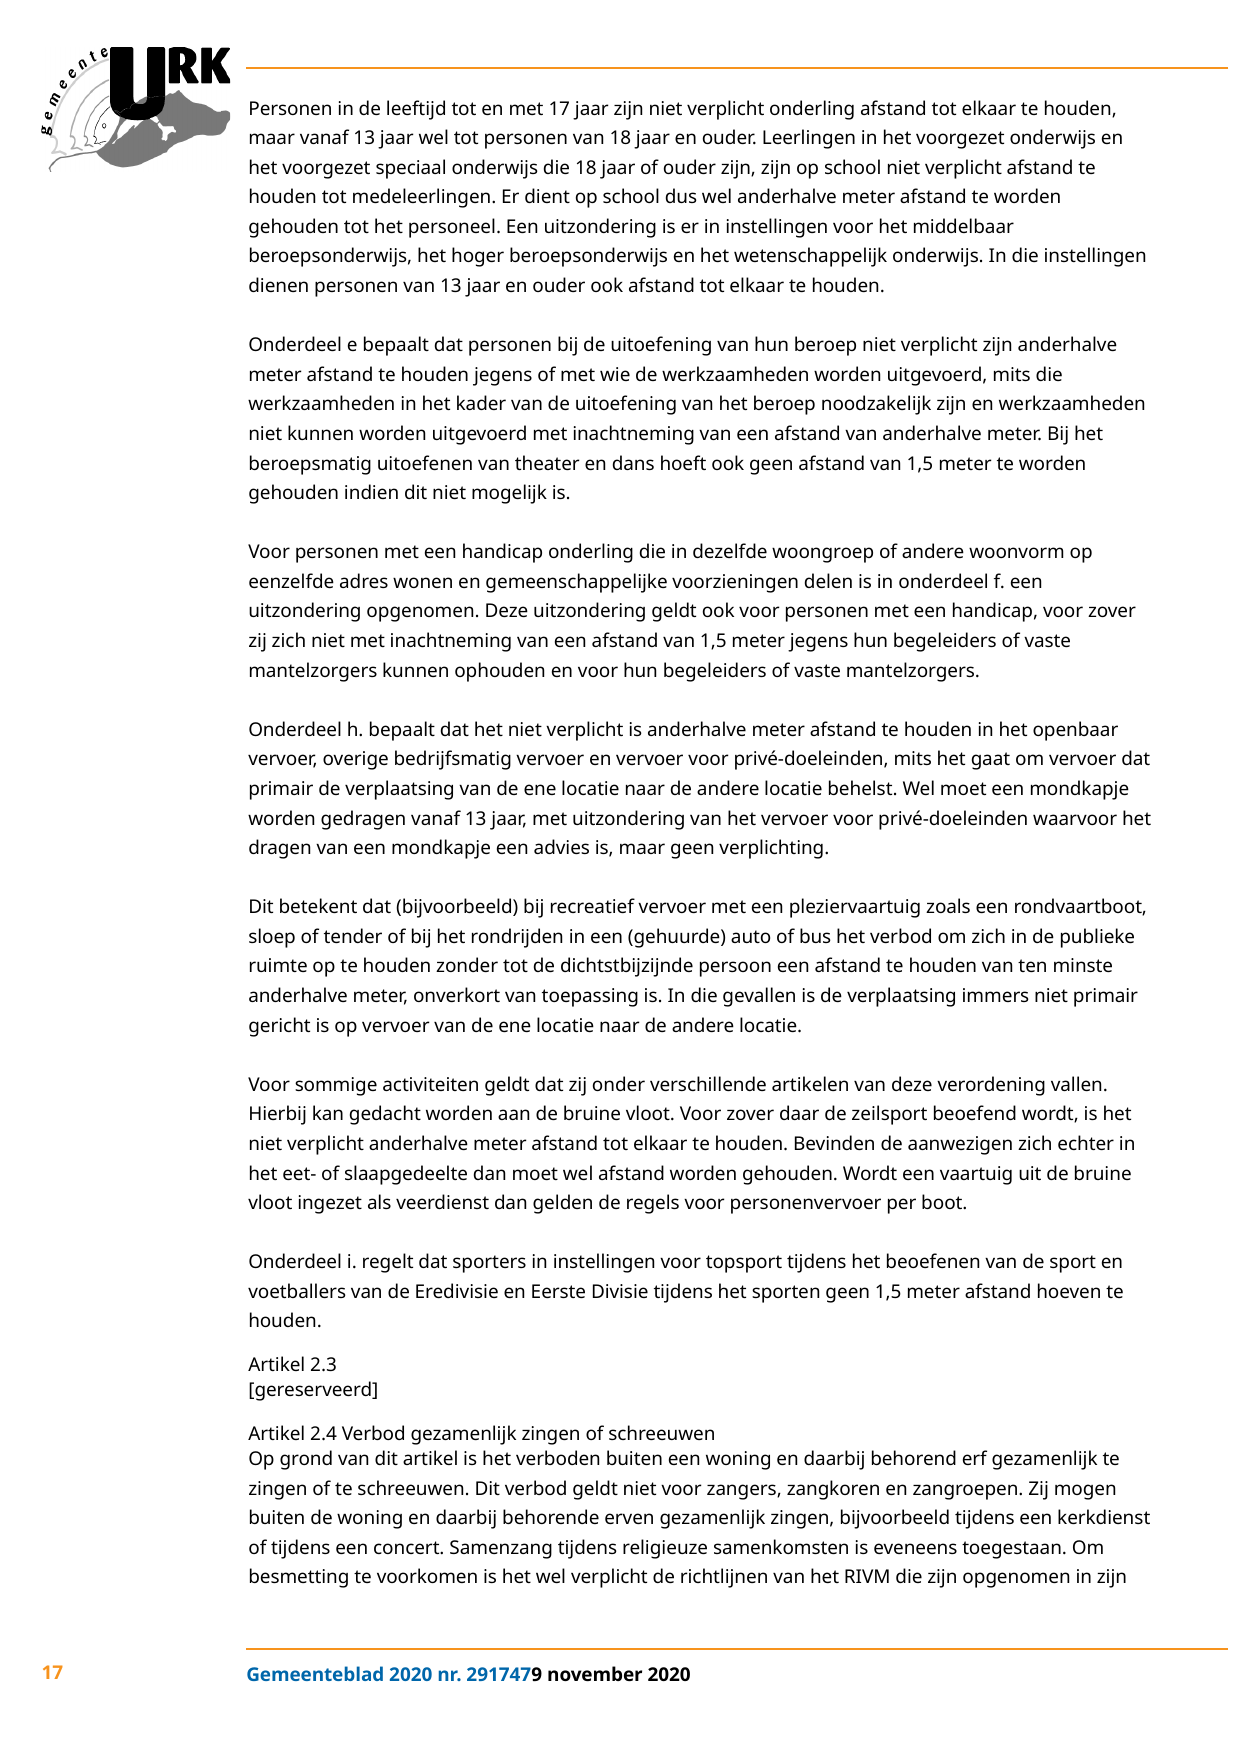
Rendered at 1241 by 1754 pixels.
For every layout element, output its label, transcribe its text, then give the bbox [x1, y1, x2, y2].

text Voor personen met een handicap onderling die in dezelfde woongroep of andere woonvorm op eenzelfde adres wonen en gemeenschappelijke voorzieningen delen is in onderdeel f. een uitzondering opgenomen. Deze uitzondering geldt ook voor personen met een handicap, voor zover zij zich niet met inachtneming van een afstand van 1,5 meter jegens hun begeleiders of vaste mantelzorgers kunnen ophouden en voor hun begeleiders of vaste mantelzorgers. [248, 538, 1152, 683]
text Op grond van dit artikel is het verboden buiten een woning en daarbij behorend erf gezamenlijk te zingen of te schreeuwen. Dit verbod geldt niet voor zangers, zangkoren en zangroepen. Zij mogen buiten de woning en daarbij behorende erven gezamenlijk zingen, bijvoorbeeld tijdens een kerkdienst of tijdens een concert. Samenzang tijdens religieuze samenkomsten is eveneens toegestaan. Om besmetting te voorkomen is het wel verplicht de richtlijnen van het RIVM die zijn opgenomen in zijn [248, 1445, 1152, 1589]
text Personen in de leeftijd tot en met 17 jaar zijn niet verplicht onderling afstand tot elkaar te houden, maar vanaf 13 jaar wel tot personen van 18 jaar en ouder. Leerlingen in het voorgezet onderwijs en het voorgezet speciaal onderwijs die 18 jaar of ouder zijn, zijn op school niet verplicht afstand te houden tot medeleerlingen. Er dient op school dus wel anderhalve meter afstand te worden gehouden tot het personeel. Een uitzondering is er in instellingen voor het middelbaar beroepsonderwijs, het hoger beroepsonderwijs en het wetenschappelijk onderwijs. In die instellingen dienen personen van 13 jaar en ouder ook afstand tot elkaar te houden. [248, 95, 1152, 298]
text Voor sommige activiteiten geldt dat zij onder verschillende artikelen van deze verordening vallen. Hierbij kan gedacht worden aan de bruine vloot. Voor zover daar de zeilsport beoefend wordt, is het niet verplicht anderhalve meter afstand tot elkaar te houden. Bevinden de aanwezigen zich echter in het eet- of slaapgedeelte dan moet wel afstand worden gehouden. Wordt een vaartuig uit de bruine vloot ingezet als veerdienst dan gelden de regels voor personenvervoer per boot. [248, 1071, 1152, 1215]
text [gereserveerd] [248, 1377, 1152, 1402]
text Artikel 2.4 Verbod gezamenlijk zingen of schreeuwen [248, 1420, 1152, 1445]
text Onderdeel e bepaalt dat personen bij de uitoefening van hun beroep niet verplicht zijn anderhalve meter afstand te houden jegens of met wie de werkzaamheden worden uitgevoerd, mits die werkzaamheden in het kader van de uitoefening van het beroep noodzakelijk zijn en werkzaamheden niet kunnen worden uitgevoerd met inachtneming van een afstand van anderhalve meter. Bij het beroepsmatig uitoefenen van theater en dans hoeft ook geen afstand van 1,5 meter te worden gehouden indien dit niet mogelijk is. [248, 331, 1152, 505]
text Onderdeel i. regelt dat sporters in instellingen voor topsport tijdens het beoefenen van de sport en voetballers van de Eredivisie en Eerste Divisie tijdens het sporten geen 1,5 meter afstand hoeven te houden. [248, 1248, 1152, 1333]
text Onderdeel h. bepaalt dat het niet verplicht is anderhalve meter afstand te houden in het openbaar vervoer, overige bedrijfsmatig vervoer en vervoer voor privé-doeleinden, mits het gaat om vervoer dat primair de verplaatsing van de ene locatie naar de andere locatie behelst. Wel moet een mondkapje worden gedragen vanaf 13 jaar, met uitzondering van het vervoer voor privé-doeleinden waarvoor het dragen van een mondkapje een advies is, maar geen verplichting. [248, 716, 1152, 860]
picture [41, 47, 231, 172]
text Dit betekent dat (bijvoorbeeld) bij recreatief vervoer met een pleziervaartuig zoals een rondvaartboot, sloep of tender of bij het rondrijden in een (gehuurde) auto of bus het verbod om zich in de publieke ruimte op te houden zonder tot de dichtstbijzijnde persoon een afstand te houden van ten minste anderhalve meter, onverkort van toepassing is. In die gevallen is de verplaatsing immers niet primair gericht is op vervoer van de ene locatie naar de andere locatie. [248, 893, 1152, 1038]
text Artikel 2.3 [248, 1351, 1152, 1377]
